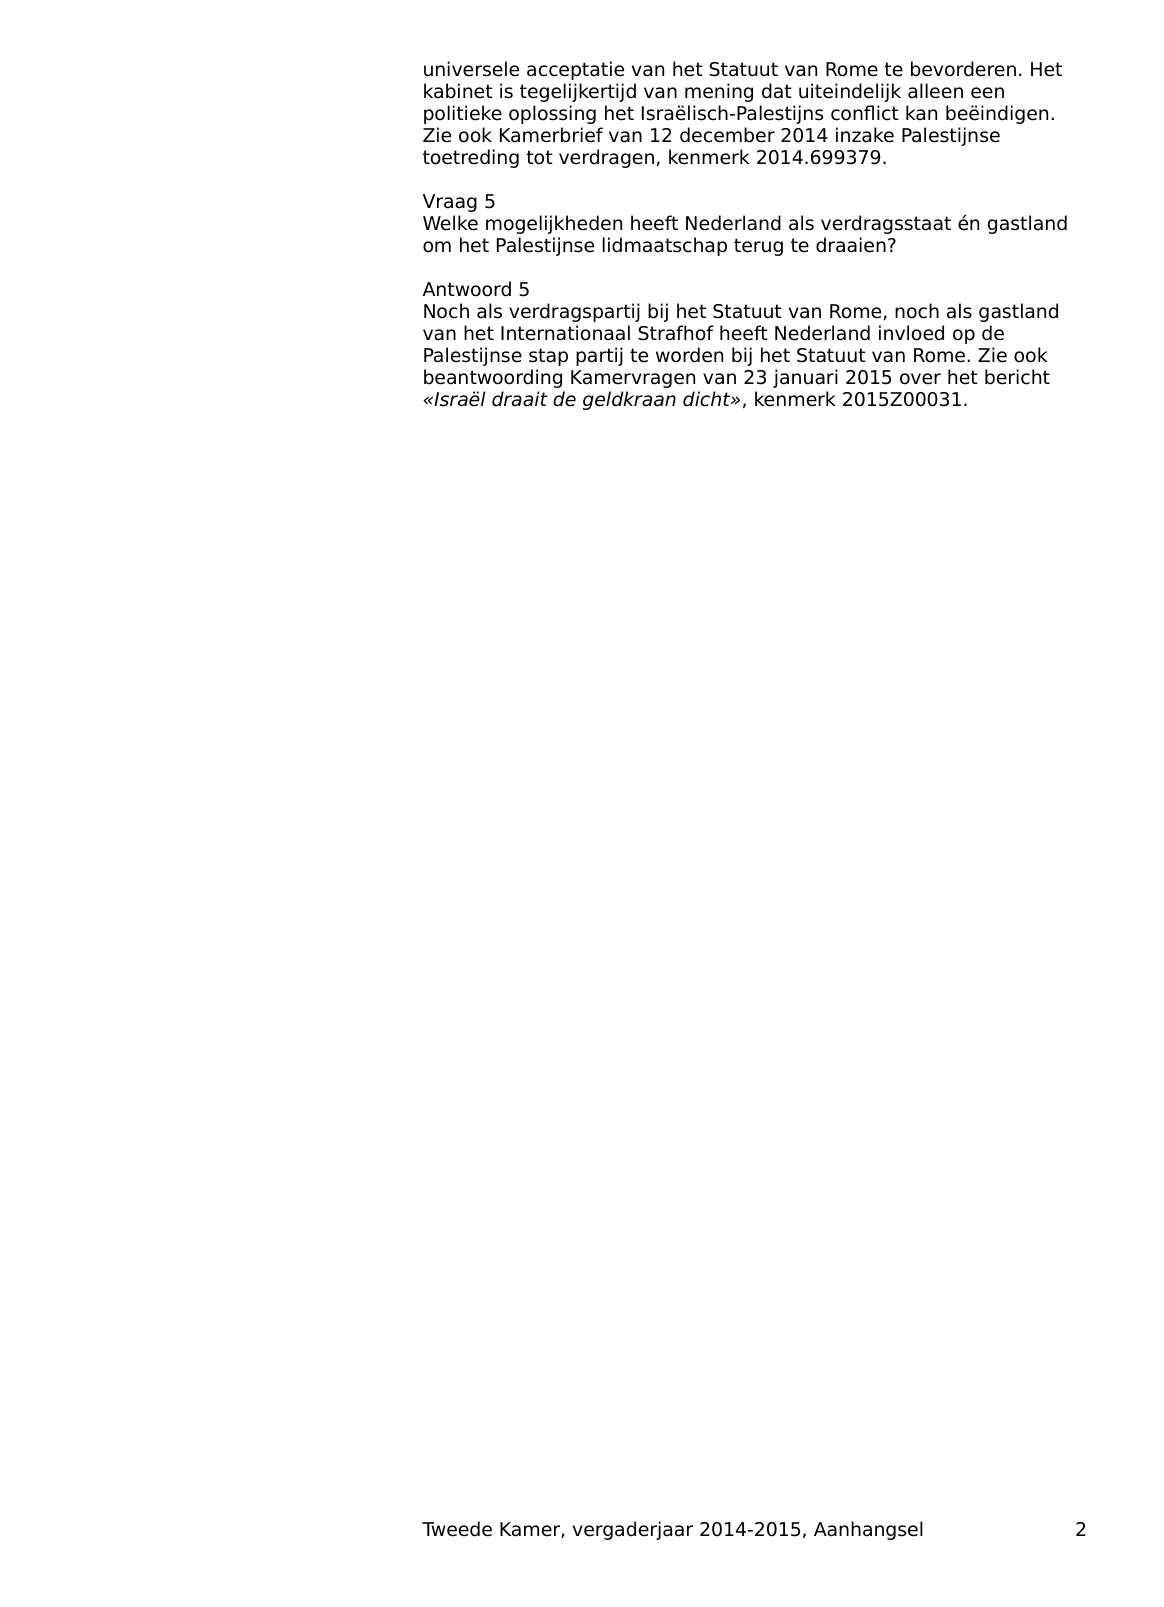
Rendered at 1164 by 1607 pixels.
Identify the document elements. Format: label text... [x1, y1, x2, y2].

text Vraag 5 [422, 191, 1087, 213]
text Noch als verdragspartij bij het Statuut van Rome, noch als gastland van het Internationaal Strafhof heeft Nederland invloed op de Palestijnse stap partij te worden bij het Statuut van Rome. Zie ook beantwoording Kamervragen van 23 januari 2015 over het bericht «Israël draait de geldkraan dicht», kenmerk 2015Z00031. [422, 301, 1087, 411]
text universele acceptatie van het Statuut van Rome te bevorderen. Het kabinet is tegelijkertijd van mening dat uiteindelijk alleen een politieke oplossing het Israëlisch-Palestijns conflict kan beëindigen. Zie ook Kamerbrief van 12 december 2014 inzake Palestijnse toetreding tot verdragen, kenmerk 2014.699379. [422, 59, 1087, 169]
text Welke mogelijkheden heeft Nederland als verdragsstaat én gastland om het Palestijnse lidmaatschap terug te draaien? [422, 213, 1087, 257]
text Antwoord 5 [422, 279, 1087, 301]
